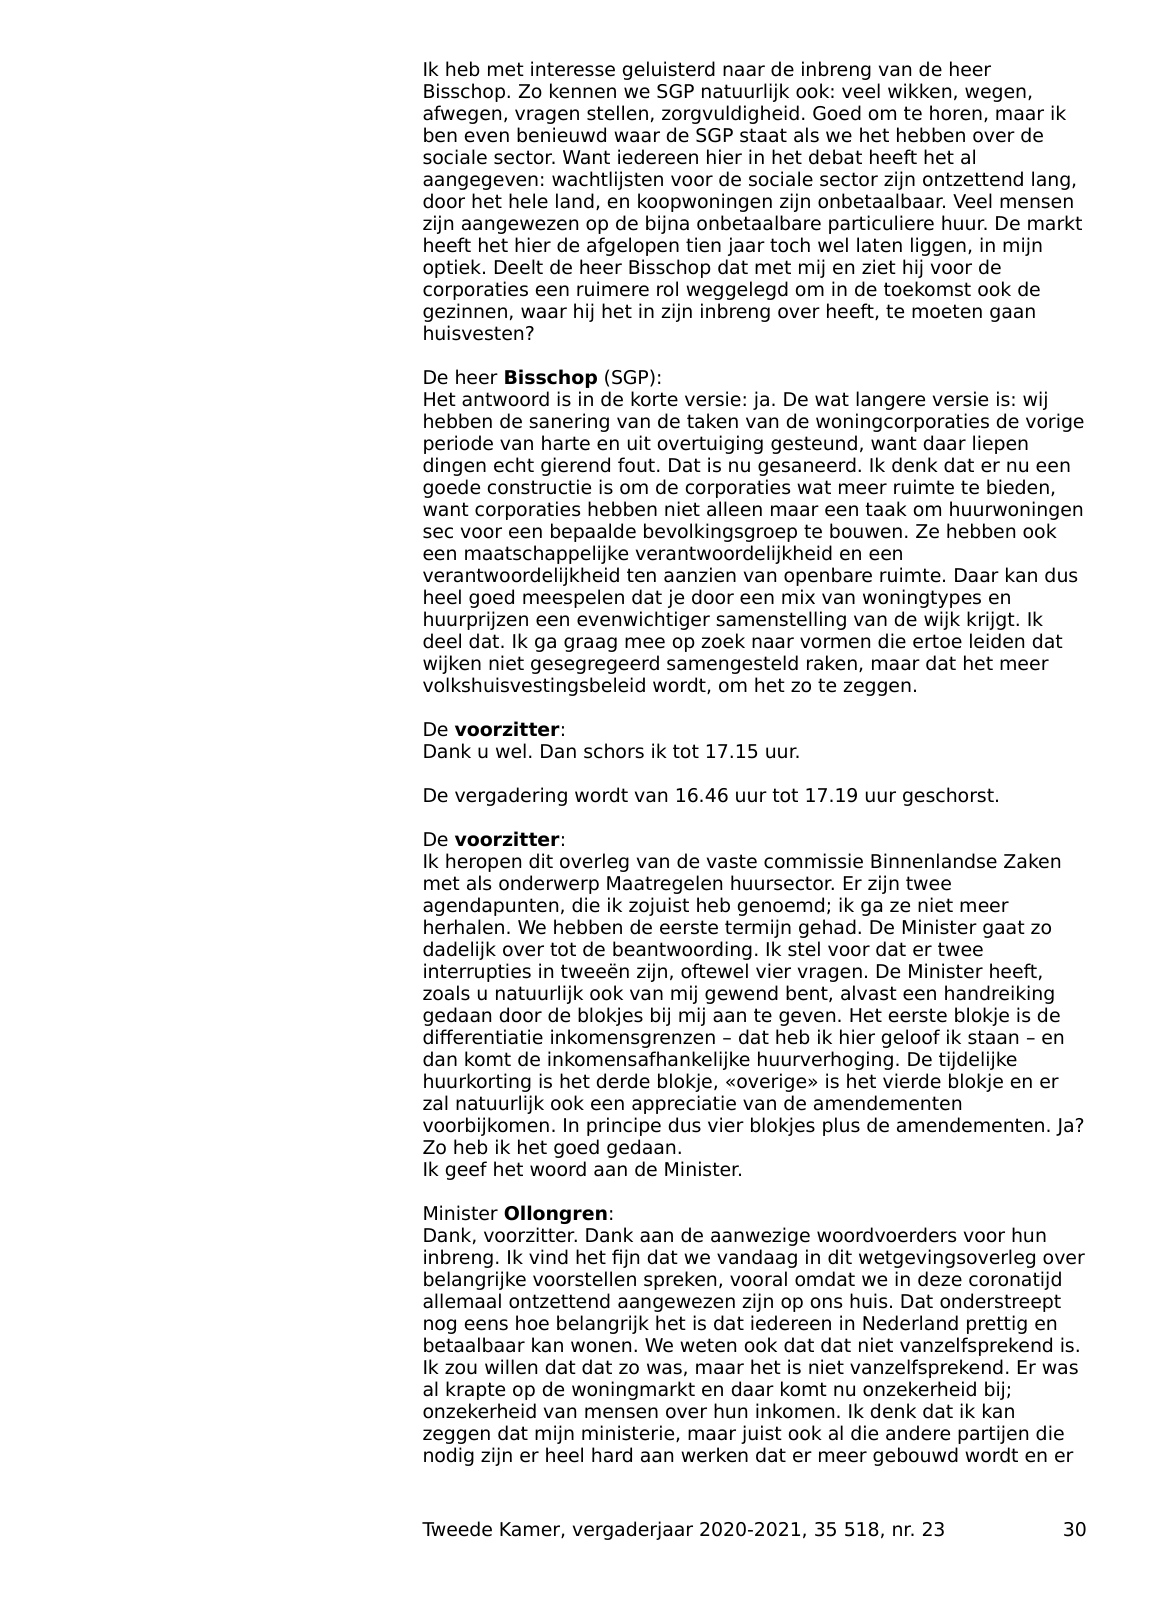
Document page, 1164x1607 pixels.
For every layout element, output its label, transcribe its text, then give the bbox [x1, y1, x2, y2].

text Ik heropen dit overleg van de vaste commissie Binnenlandse Zaken met als onderwerp Maatregelen huursector. Er zijn twee agendapunten, die ik zojuist heb genoemd; ik ga ze niet meer herhalen. We hebben de eerste termijn gehad. De Minister gaat zo dadelijk over tot de beantwoording. Ik stel voor dat er twee interrupties in tweeën zijn, oftewel vier vragen. De Minister heeft, zoals u natuurlijk ook van mij gewend bent, alvast een handreiking gedaan door de blokjes bij mij aan te geven. Het eerste blokje is de differentiatie inkomensgrenzen – dat heb ik hier geloof ik staan – en dan komt de inkomensafhankelijke huurverhoging. De tijdelijke huurkorting is het derde blokje, «overige» is het vierde blokje en er zal natuurlijk ook een appreciatie van de amendementen voorbijkomen. In principe dus vier blokjes plus de amendementen. Ja? Zo heb ik het goed gedaan. [422, 851, 1087, 1159]
text De heer Bisschop (SGP): [422, 367, 1087, 389]
text De voorzitter: [422, 829, 1087, 851]
text Dank, voorzitter. Dank aan de aanwezige woordvoerders voor hun inbreng. Ik vind het fijn dat we vandaag in dit wetgevingsoverleg over belangrijke voorstellen spreken, vooral omdat we in deze coronatijd allemaal ontzettend aangewezen zijn op ons huis. Dat onderstreept nog eens hoe belangrijk het is dat iedereen in Nederland prettig en betaalbaar kan wonen. We weten ook dat dat niet vanzelfsprekend is. Ik zou willen dat dat zo was, maar het is niet vanzelfsprekend. Er was al krapte op de woningmarkt en daar komt nu onzekerheid bij; onzekerheid van mensen over hun inkomen. Ik denk dat ik kan zeggen dat mijn ministerie, maar juist ook al die andere partijen die nodig zijn er heel hard aan werken dat er meer gebouwd wordt en er [422, 1225, 1087, 1467]
text Het antwoord is in de korte versie: ja. De wat langere versie is: wij hebben de sanering van de taken van de woningcorporaties de vorige periode van harte en uit overtuiging gesteund, want daar liepen dingen echt gierend fout. Dat is nu gesaneerd. Ik denk dat er nu een goede constructie is om de corporaties wat meer ruimte te bieden, want corporaties hebben niet alleen maar een taak om huurwoningen sec voor een bepaalde bevolkingsgroep te bouwen. Ze hebben ook een maatschappelijke verantwoordelijkheid en een verantwoordelijkheid ten aanzien van openbare ruimte. Daar kan dus heel goed meespelen dat je door een mix van woningtypes en huurprijzen een evenwichtiger samenstelling van de wijk krijgt. Ik deel dat. Ik ga graag mee op zoek naar vormen die ertoe leiden dat wijken niet gesegregeerd samengesteld raken, maar dat het meer volkshuisvestingsbeleid wordt, om het zo te zeggen. [422, 389, 1087, 697]
text De voorzitter: [422, 719, 1087, 741]
text Ik geef het woord aan de Minister. [422, 1159, 1087, 1181]
text Dank u wel. Dan schors ik tot 17.15 uur. [422, 741, 1087, 763]
text De vergadering wordt van 16.46 uur tot 17.19 uur geschorst. [422, 785, 1087, 807]
text Ik heb met interesse geluisterd naar de inbreng van de heer Bisschop. Zo kennen we SGP natuurlijk ook: veel wikken, wegen, afwegen, vragen stellen, zorgvuldigheid. Goed om te horen, maar ik ben even benieuwd waar de SGP staat als we het hebben over de sociale sector. Want iedereen hier in het debat heeft het al aangegeven: wachtlijsten voor de sociale sector zijn ontzettend lang, door het hele land, en koopwoningen zijn onbetaalbaar. Veel mensen zijn aangewezen op de bijna onbetaalbare particuliere huur. De markt heeft het hier de afgelopen tien jaar toch wel laten liggen, in mijn optiek. Deelt de heer Bisschop dat met mij en ziet hij voor de corporaties een ruimere rol weggelegd om in de toekomst ook de gezinnen, waar hij het in zijn inbreng over heeft, te moeten gaan huisvesten? [422, 59, 1087, 345]
text Minister Ollongren: [422, 1203, 1087, 1225]
